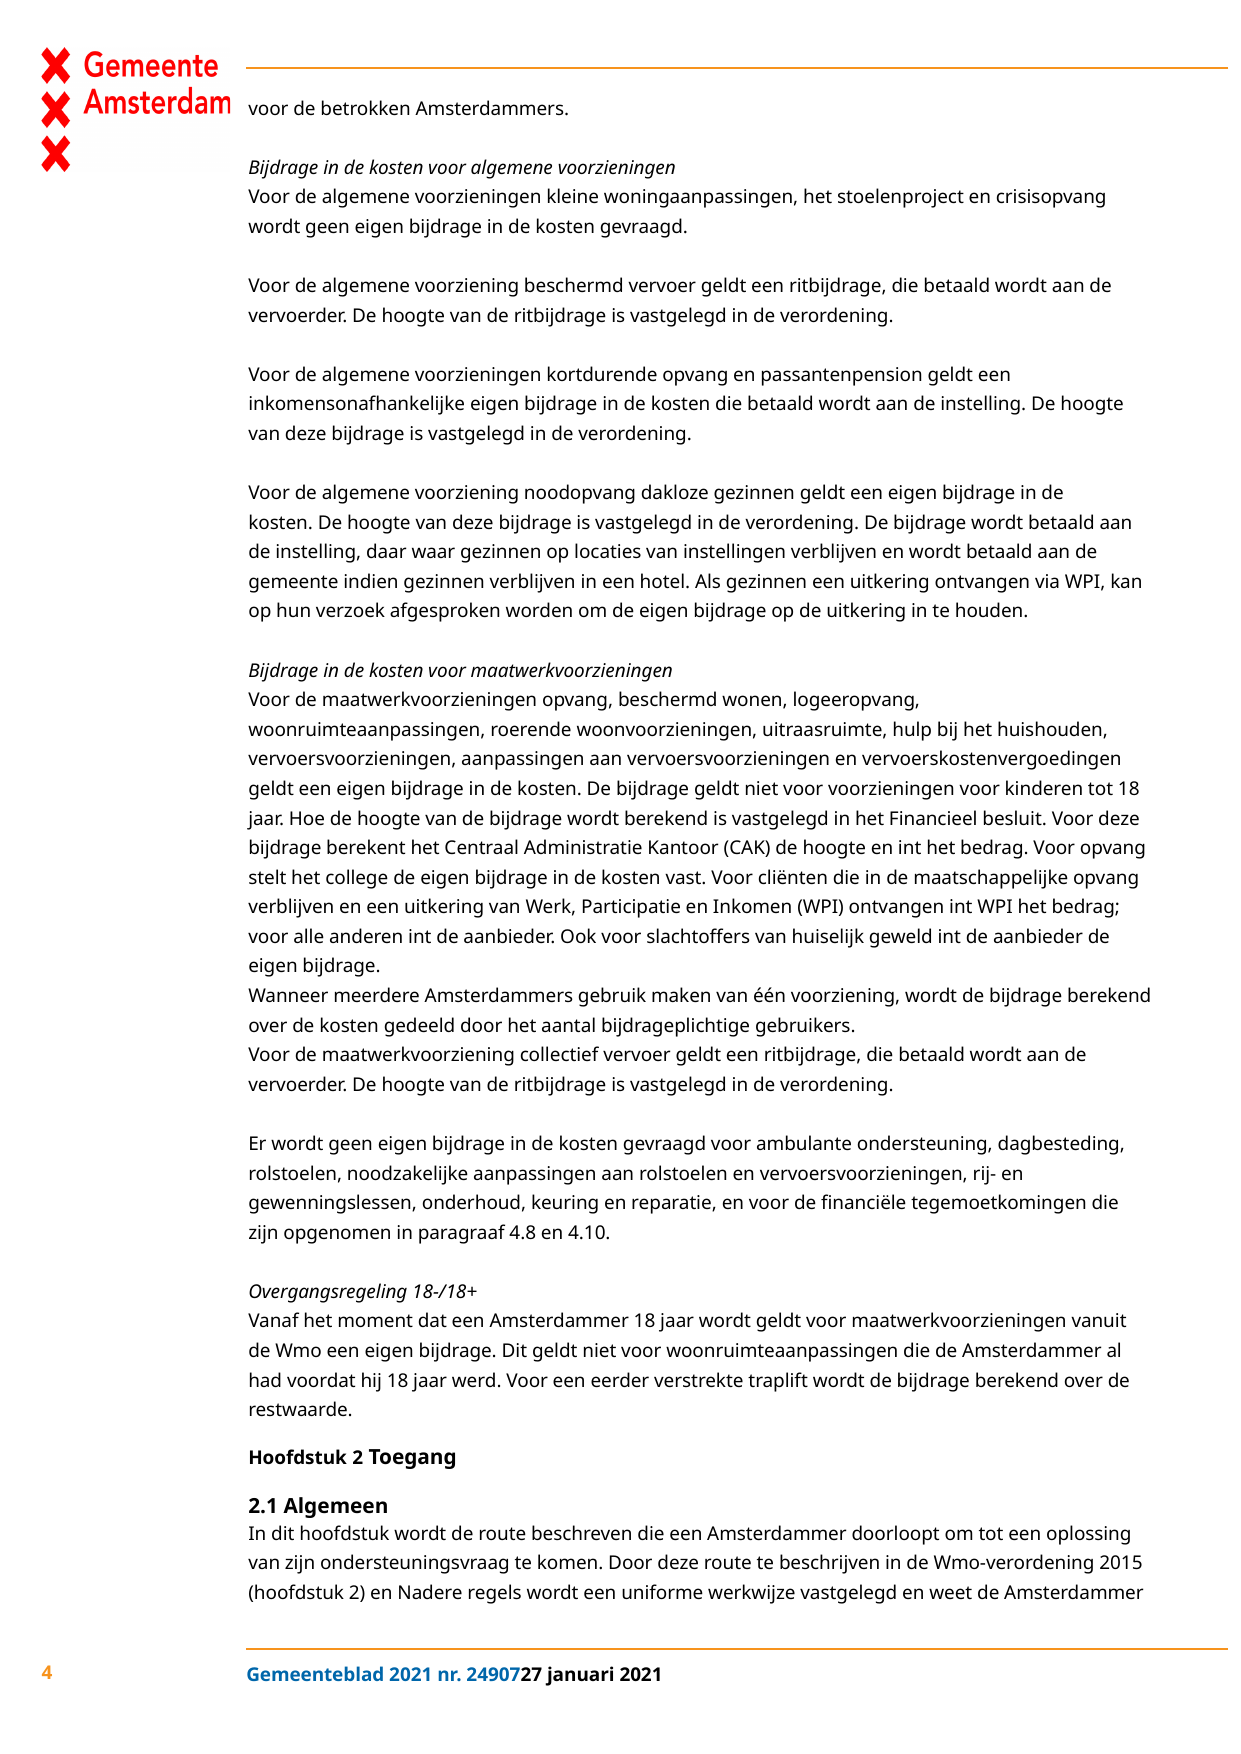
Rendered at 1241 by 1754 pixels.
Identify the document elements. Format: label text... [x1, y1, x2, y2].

text Overgangsregeling 18-/18+ [248, 1278, 1152, 1304]
text Voor de maatwerkvoorziening collectief vervoer geldt een ritbijdrage, die betaald wordt aan de vervoerder. De hoogte van de ritbijdrage is vastgelegd in de verordening. [248, 1041, 1152, 1097]
text Bijdrage in de kosten voor algemene voorzieningen [248, 154, 1152, 180]
text Voor de algemene voorziening beschermd vervoer geldt een ritbijdrage, die betaald wordt aan de vervoerder. De hoogte van de ritbijdrage is vastgelegd in de verordening. [248, 272, 1152, 328]
text kosten. De hoogte van deze bijdrage is vastgelegd in de verordening. De bijdrage wordt betaald aan de instelling, daar waar gezinnen op locaties van instellingen verblijven en wordt betaald aan de gemeente indien gezinnen verblijven in een hotel. Als gezinnen een uitkering ontvangen via WPI, kan op hun verzoek afgesproken worden om de eigen bijdrage op de uitkering in te houden. [248, 509, 1152, 623]
text Voor de algemene voorziening noodopvang dakloze gezinnen geldt een eigen bijdrage in de [248, 479, 1152, 505]
text Hoofdstuk 2 Toegang [248, 1442, 1152, 1471]
text 2.1 Algemeen [248, 1491, 1152, 1520]
text Voor de algemene voorzieningen kleine woningaanpassingen, het stoelenproject en crisisopvang wordt geen eigen bijdrage in de kosten gevraagd. [248, 183, 1152, 239]
picture [41, 47, 231, 172]
text Voor de algemene voorzieningen kortdurende opvang en passantenpension geldt een inkomensonafhankelijke eigen bijdrage in de kosten die betaald wordt aan de instelling. De hoogte van deze bijdrage is vastgelegd in de verordening. [248, 361, 1152, 446]
text Voor de maatwerkvoorzieningen opvang, beschermd wonen, logeeropvang, woonruimteaanpassingen, roerende woonvoorzieningen, uitraasruimte, hulp bij het huishouden, vervoersvoorzieningen, aanpassingen aan vervoersvoorzieningen en vervoerskostenvergoedingen geldt een eigen bijdrage in de kosten. De bijdrage geldt niet voor voorzieningen voor kinderen tot 18 jaar. Hoe de hoogte van de bijdrage wordt berekend is vastgelegd in het Financieel besluit. Voor deze bijdrage berekent het Centraal Administratie Kantoor (CAK) de hoogte en int het bedrag. Voor opvang stelt het college de eigen bijdrage in de kosten vast. Voor cliënten die in de maatschappelijke opvang verblijven en een uitkering van Werk, Participatie en Inkomen (WPI) ontvangen int WPI het bedrag; voor alle anderen int de aanbieder. Ook voor slachtoffers van huiselijk geweld int de aanbieder de eigen bijdrage. [248, 686, 1152, 978]
text In dit hoofdstuk wordt de route beschreven die een Amsterdammer doorloopt om tot een oplossing van zijn ondersteuningsvraag te komen. Door deze route te beschrijven in de Wmo-verordening 2015 (hoofdstuk 2) en Nadere regels wordt een uniforme werkwijze vastgelegd en weet de Amsterdammer [248, 1520, 1152, 1605]
text Vanaf het moment dat een Amsterdammer 18 jaar wordt geldt voor maatwerkvoorzieningen vanuit de Wmo een eigen bijdrage. Dit geldt niet voor woonruimteaanpassingen die de Amsterdammer al had voordat hij 18 jaar werd. Voor een eerder verstrekte traplift wordt de bijdrage berekend over de restwaarde. [248, 1308, 1152, 1422]
text Bijdrage in de kosten voor maatwerkvoorzieningen [248, 657, 1152, 683]
text Er wordt geen eigen bijdrage in de kosten gevraagd voor ambulante ondersteuning, dagbesteding, rolstoelen, noodzakelijke aanpassingen aan rolstoelen en vervoersvoorzieningen, rij- en gewenningslessen, onderhoud, keuring en reparatie, en voor de financiële tegemoetkomingen die zijn opgenomen in paragraaf 4.8 en 4.10. [248, 1130, 1152, 1245]
text Wanneer meerdere Amsterdammers gebruik maken van één voorziening, wordt de bijdrage berekend over de kosten gedeeld door het aantal bijdrageplichtige gebruikers. [248, 982, 1152, 1038]
text voor de betrokken Amsterdammers. [248, 95, 1152, 121]
